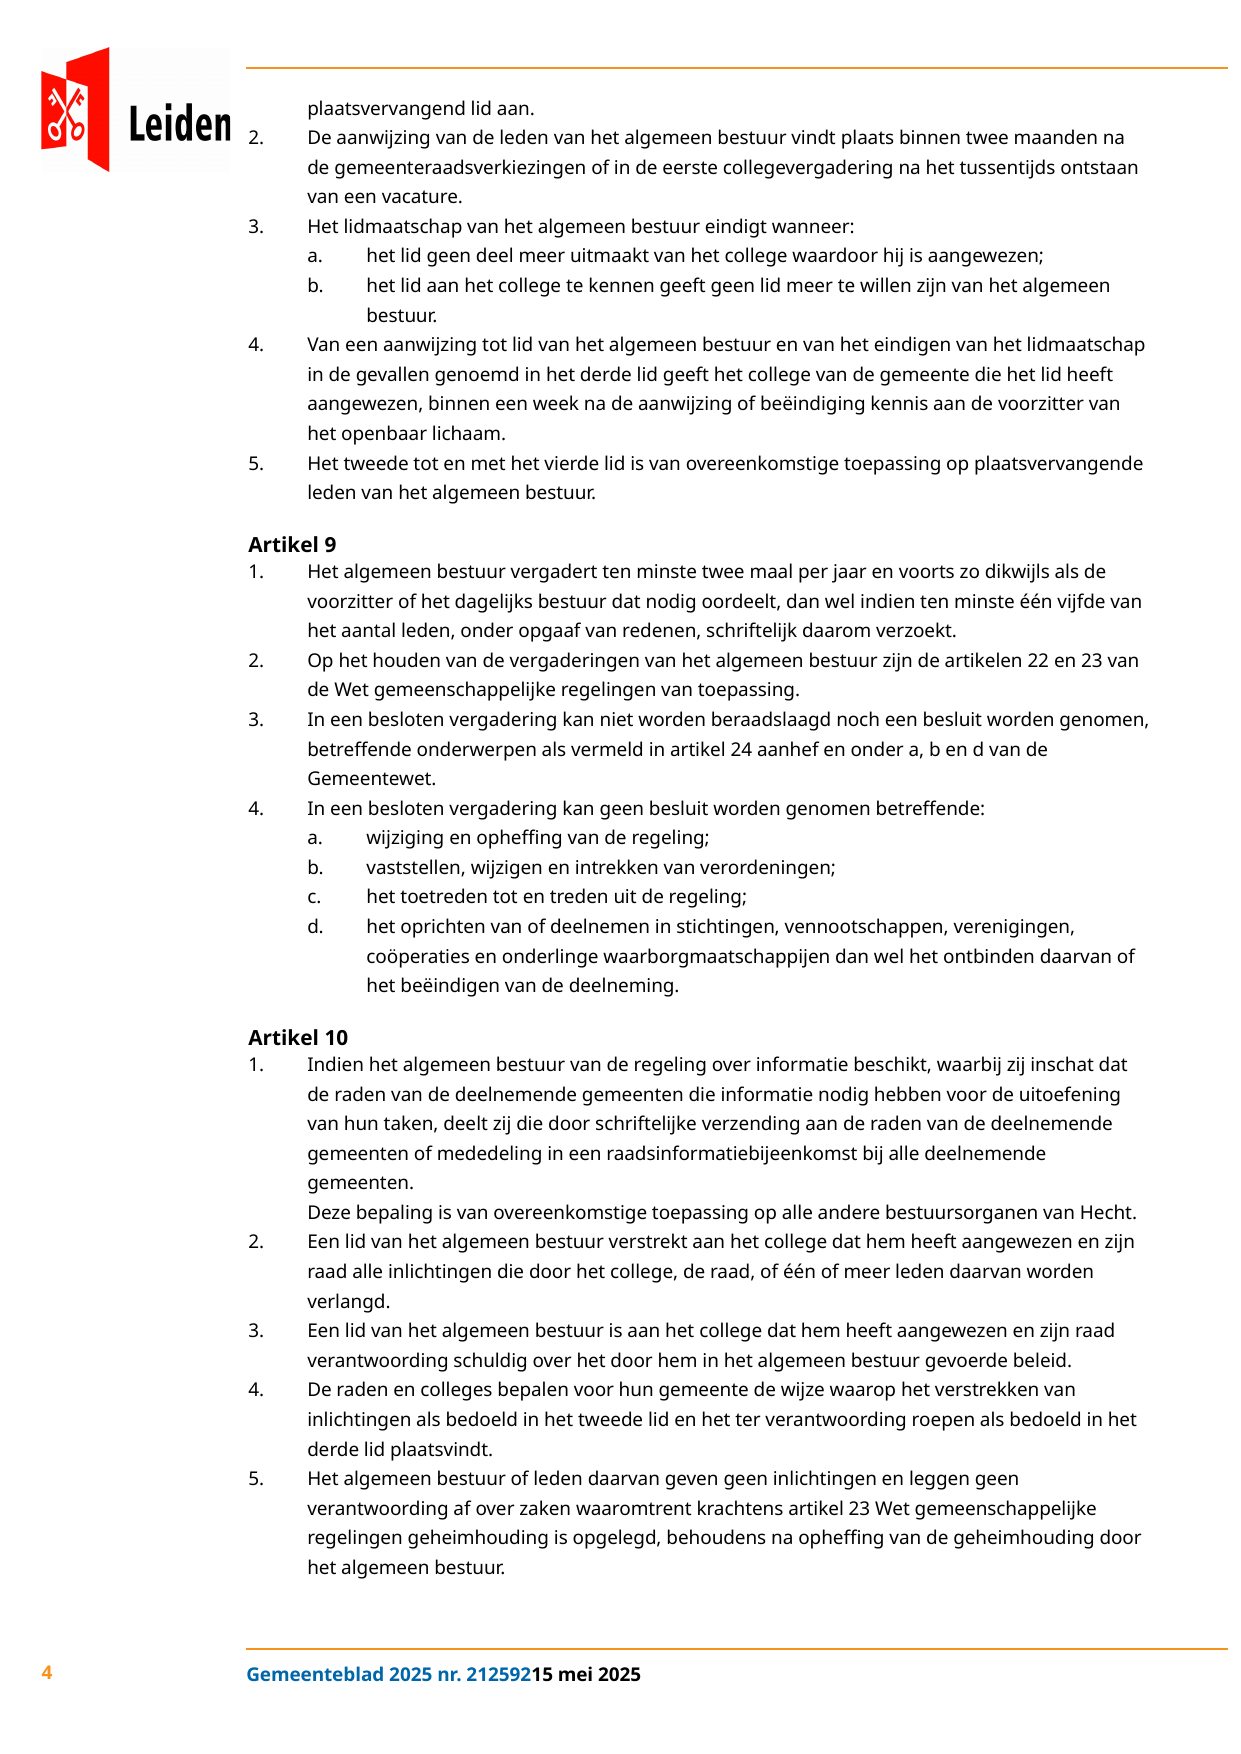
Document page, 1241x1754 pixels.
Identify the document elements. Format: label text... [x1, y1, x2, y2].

list De aanwijzing van de leden van het algemeen bestuur vindt plaats binnen twee maanden na de gemeenteraadsverkiezingen of in de eerste collegevergadering na het tussentijds ontstaan van een vacature. [248, 124, 1152, 209]
picture [41, 47, 231, 172]
list Deze bepaling is van overeenkomstige toepassing op alle andere bestuursorganen van Hecht. [248, 1199, 1152, 1225]
list het lid aan het college te kennen geeft geen lid meer te willen zijn van het algemeen bestuur. [307, 272, 1152, 328]
list Het tweede tot en met het vierde lid is van overeenkomstige toepassing op plaatsvervangende leden van het algemeen bestuur. [248, 450, 1152, 505]
list Het algemeen bestuur of leden daarvan geven geen inlichtingen en leggen geen verantwoording af over zaken waaromtrent krachtens artikel 23 Wet gemeenschappelijke regelingen geheimhouding is opgelegd, behoudens na opheffing van de geheimhouding door het algemeen bestuur. [248, 1465, 1152, 1580]
list In een besloten vergadering kan niet worden beraadslaagd noch een besluit worden genomen, betreffende onderwerpen als vermeld in artikel 24 aanhef en onder a, b en d van de Gemeentewet. [248, 706, 1152, 791]
list wijziging en opheffing van de regeling; [307, 824, 1152, 850]
list Indien het algemeen bestuur van de regeling over informatie beschikt, waarbij zij inschat dat de raden van de deelnemende gemeenten die informatie nodig hebben voor de uitoefening van hun taken, deelt zij die door schriftelijke verzending aan de raden van de deelnemende gemeenten of mededeling in een raadsinformatiebijeenkomst bij alle deelnemende gemeenten. [248, 1051, 1152, 1195]
list De raden en colleges bepalen voor hun gemeente de wijze waarop het verstrekken van inlichtingen als bedoeld in het tweede lid en het ter verantwoording roepen als bedoeld in het derde lid plaatsvindt. [248, 1377, 1152, 1462]
list het toetreden tot en treden uit de regeling; [307, 884, 1152, 909]
list In een besloten vergadering kan geen besluit worden genomen betreffende: [248, 795, 1152, 821]
text Artikel 9 [248, 530, 1152, 558]
text Artikel 10 [248, 1023, 1152, 1051]
list het oprichten van of deelnemen in stichtingen, vennootschappen, verenigingen, coöperaties en onderlinge waarborgmaatschappijen dan wel het ontbinden daarvan of het beëindigen van de deelneming. [307, 913, 1152, 998]
list het lid geen deel meer uitmaakt van het college waardoor hij is aangewezen; [307, 243, 1152, 268]
list vaststellen, wijzigen en intrekken van verordeningen; [307, 854, 1152, 880]
list Het lidmaatschap van het algemeen bestuur eindigt wanneer: [248, 213, 1152, 239]
list Het algemeen bestuur vergadert ten minste twee maal per jaar en voorts zo dikwijls als de voorzitter of het dagelijks bestuur dat nodig oordeelt, dan wel indien ten minste één vijfde van het aantal leden, onder opgaaf van redenen, schriftelijk daarom verzoekt. [248, 558, 1152, 643]
list Op het houden van de vergaderingen van het algemeen bestuur zijn de artikelen 22 en 23 van de Wet gemeenschappelijke regelingen van toepassing. [248, 647, 1152, 702]
list Een lid van het algemeen bestuur verstrekt aan het college dat hem heeft aangewezen en zijn raad alle inlichtingen die door het college, de raad, of één of meer leden daarvan worden verlangd. [248, 1229, 1152, 1314]
list plaatsvervangend lid aan. [248, 95, 1152, 121]
list Van een aanwijzing tot lid van het algemeen bestuur en van het eindigen van het lidmaatschap in de gevallen genoemd in het derde lid geeft het college van de gemeente die het lid heeft aangewezen, binnen een week na de aanwijzing of beëindiging kennis aan de voorzitter van het openbaar lichaam. [248, 331, 1152, 446]
list Een lid van het algemeen bestuur is aan het college dat hem heeft aangewezen en zijn raad verantwoording schuldig over het door hem in het algemeen bestuur gevoerde beleid. [248, 1317, 1152, 1373]
